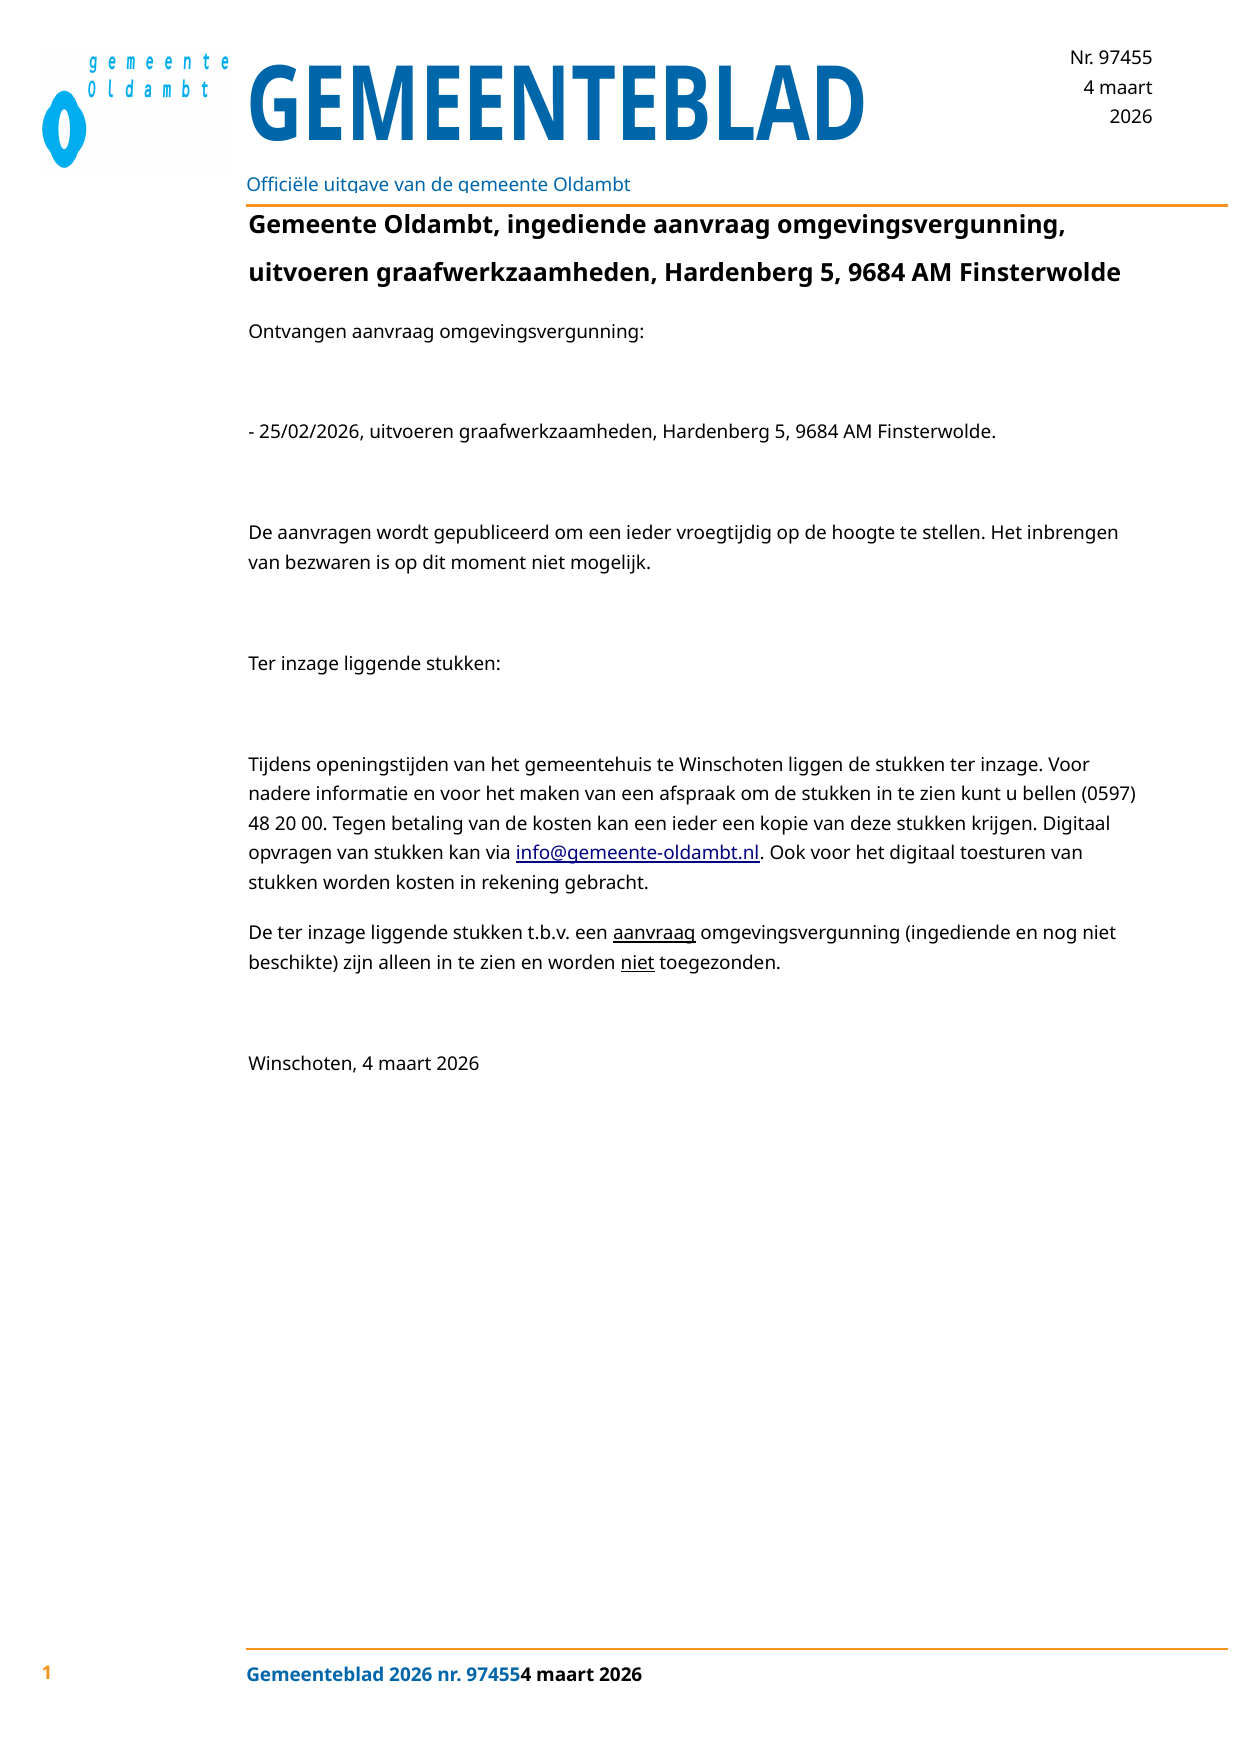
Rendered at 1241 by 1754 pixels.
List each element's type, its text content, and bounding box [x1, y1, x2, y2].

text Tijdens openingstijden van het gemeentehuis te Winschoten liggen de stukken ter inzage. Voor nadere informatie en voor het maken van een afspraak om de stukken in te zien kunt u bellen (0597) 48 20 00. Tegen betaling van de kosten kan een ieder een kopie van deze stukken krijgen. Digitaal opvragen van stukken kan via info@gemeente-oldambt.nl. Ook voor het digitaal toesturen van stukken worden kosten in rekening gebracht. [248, 751, 1152, 895]
text Winschoten, 4 maart 2026 [248, 1050, 1152, 1076]
picture [41, 47, 231, 172]
text - 25/02/2026, uitvoeren graafwerkzaamheden, Hardenberg 5, 9684 AM Finsterwolde. [248, 419, 1152, 444]
text De ter inzage liggende stukken t.b.v. een aanvraag omgevingsvergunning (ingediende en nog niet beschikte) zijn alleen in te zien en worden niet toegezonden. [248, 919, 1152, 975]
text Gemeente Oldambt, ingediende aanvraag omgevingsvergunning, uitvoeren graafwerkzaamheden, Hardenberg 5, 9684 AM Finsterwolde [248, 207, 1152, 288]
text Ontvangen aanvraag omgevingsvergunning: [248, 318, 1152, 344]
text Ter inzage liggende stukken: [248, 650, 1152, 676]
text De aanvragen wordt gepubliceerd om een ieder vroegtijdig op de hoogte te stellen. Het inbrengen van bezwaren is op dit moment niet mogelijk. [248, 519, 1152, 575]
